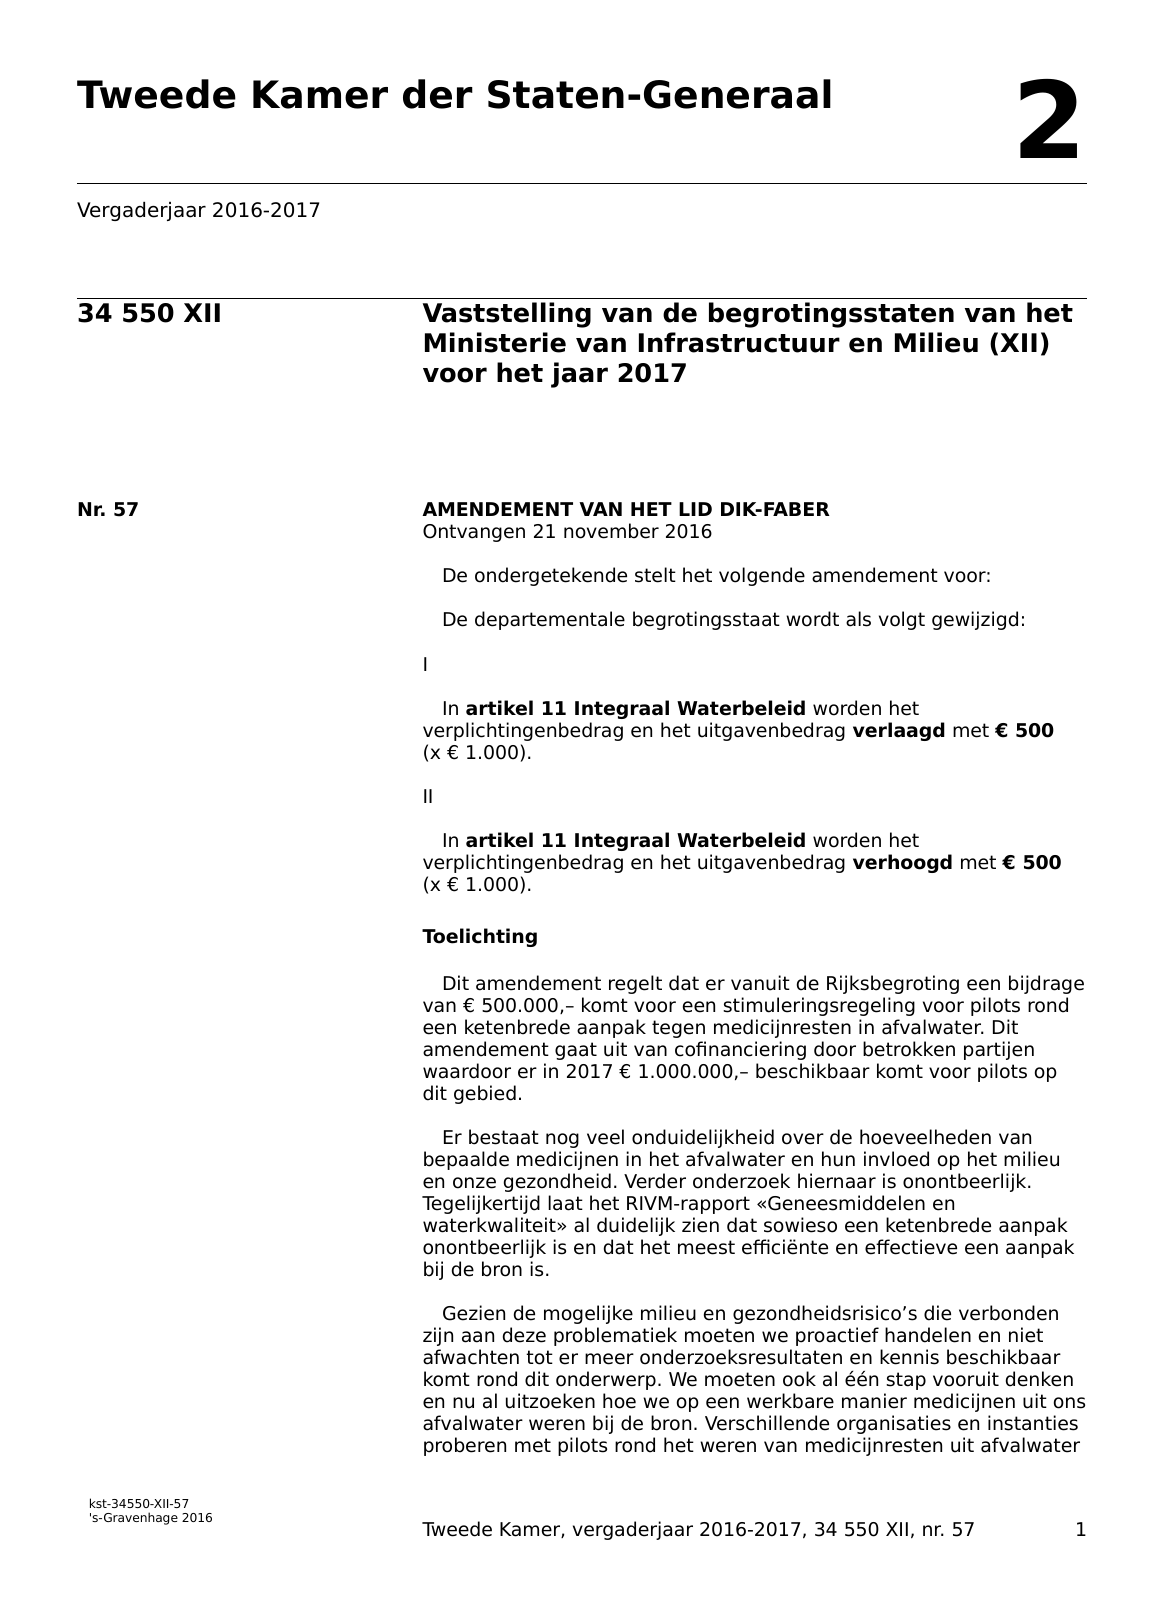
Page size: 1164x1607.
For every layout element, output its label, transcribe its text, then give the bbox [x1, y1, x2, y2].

text Er bestaat nog veel onduidelijkheid over de hoeveelheden van bepaalde medicijnen in het afvalwater en hun invloed op het milieu en onze gezondheid. Verder onderzoek hiernaar is onontbeerlijk. Tegelijkertijd laat het RIVM-rapport «Geneesmiddelen en waterkwaliteit» al duidelijk zien dat sowieso een ketenbrede aanpak onontbeerlijk is en dat het meest efficiënte en effectieve een aanpak bij de bron is. [422, 1127, 1087, 1281]
text kst-34550-XII-57 [88, 1497, 323, 1511]
text In artikel 11 Integraal Waterbeleid worden het verplichtingenbedrag en het uitgavenbedrag verlaagd met € 500 (x € 1.000). [422, 698, 1087, 764]
text 's-Gravenhage 2016 [88, 1511, 323, 1525]
text De departementale begrotingsstaat wordt als volgt gewijzigd: [422, 609, 1087, 631]
text I [422, 653, 1087, 676]
text Dit amendement regelt dat er vanuit de Rijksbegroting een bijdrage van € 500.000,– komt voor een stimuleringsregeling voor pilots rond een ketenbrede aanpak tegen medicijnresten in afvalwater. Dit amendement gaat uit van cofinanciering door betrokken partijen waardoor er in 2017 € 1.000.000,– beschikbaar komt voor pilots op dit gebied. [422, 973, 1087, 1105]
text Gezien de mogelijke milieu en gezondheidsrisico’s die verbonden zijn aan deze problematiek moeten we proactief handelen en niet afwachten tot er meer onderzoeksresultaten en kennis beschikbaar komt rond dit onderwerp. We moeten ook al één stap vooruit denken en nu al uitzoeken hoe we op een werkbare manier medicijnen uit ons afvalwater weren bij de bron. Verschillende organisaties en instanties proberen met pilots rond het weren van medicijnresten uit afvalwater [422, 1303, 1087, 1457]
text II [422, 786, 1087, 808]
text Ontvangen 21 november 2016 [422, 521, 1087, 543]
subtitle Nr. 57 AMENDEMENT VAN HET LID DIK-FABER [77, 499, 1087, 521]
table_header 2 [886, 59, 1087, 183]
table_header Tweede Kamer der Staten-Generaal [77, 59, 886, 183]
text In artikel 11 Integraal Waterbeleid worden het verplichtingenbedrag en het uitgavenbedrag verhoogd met € 500 (x € 1.000). [422, 830, 1087, 896]
subtitle Toelichting [422, 926, 1087, 948]
text De ondergetekende stelt het volgende amendement voor: [422, 565, 1087, 587]
subtitle 34 550 XII Vaststelling van de begrotingsstaten van het Ministerie van Infrastructuur en Milieu (XII) voor het jaar 2017 [77, 299, 1087, 388]
table_cell Vergaderjaar 2016-2017 [77, 184, 1087, 298]
